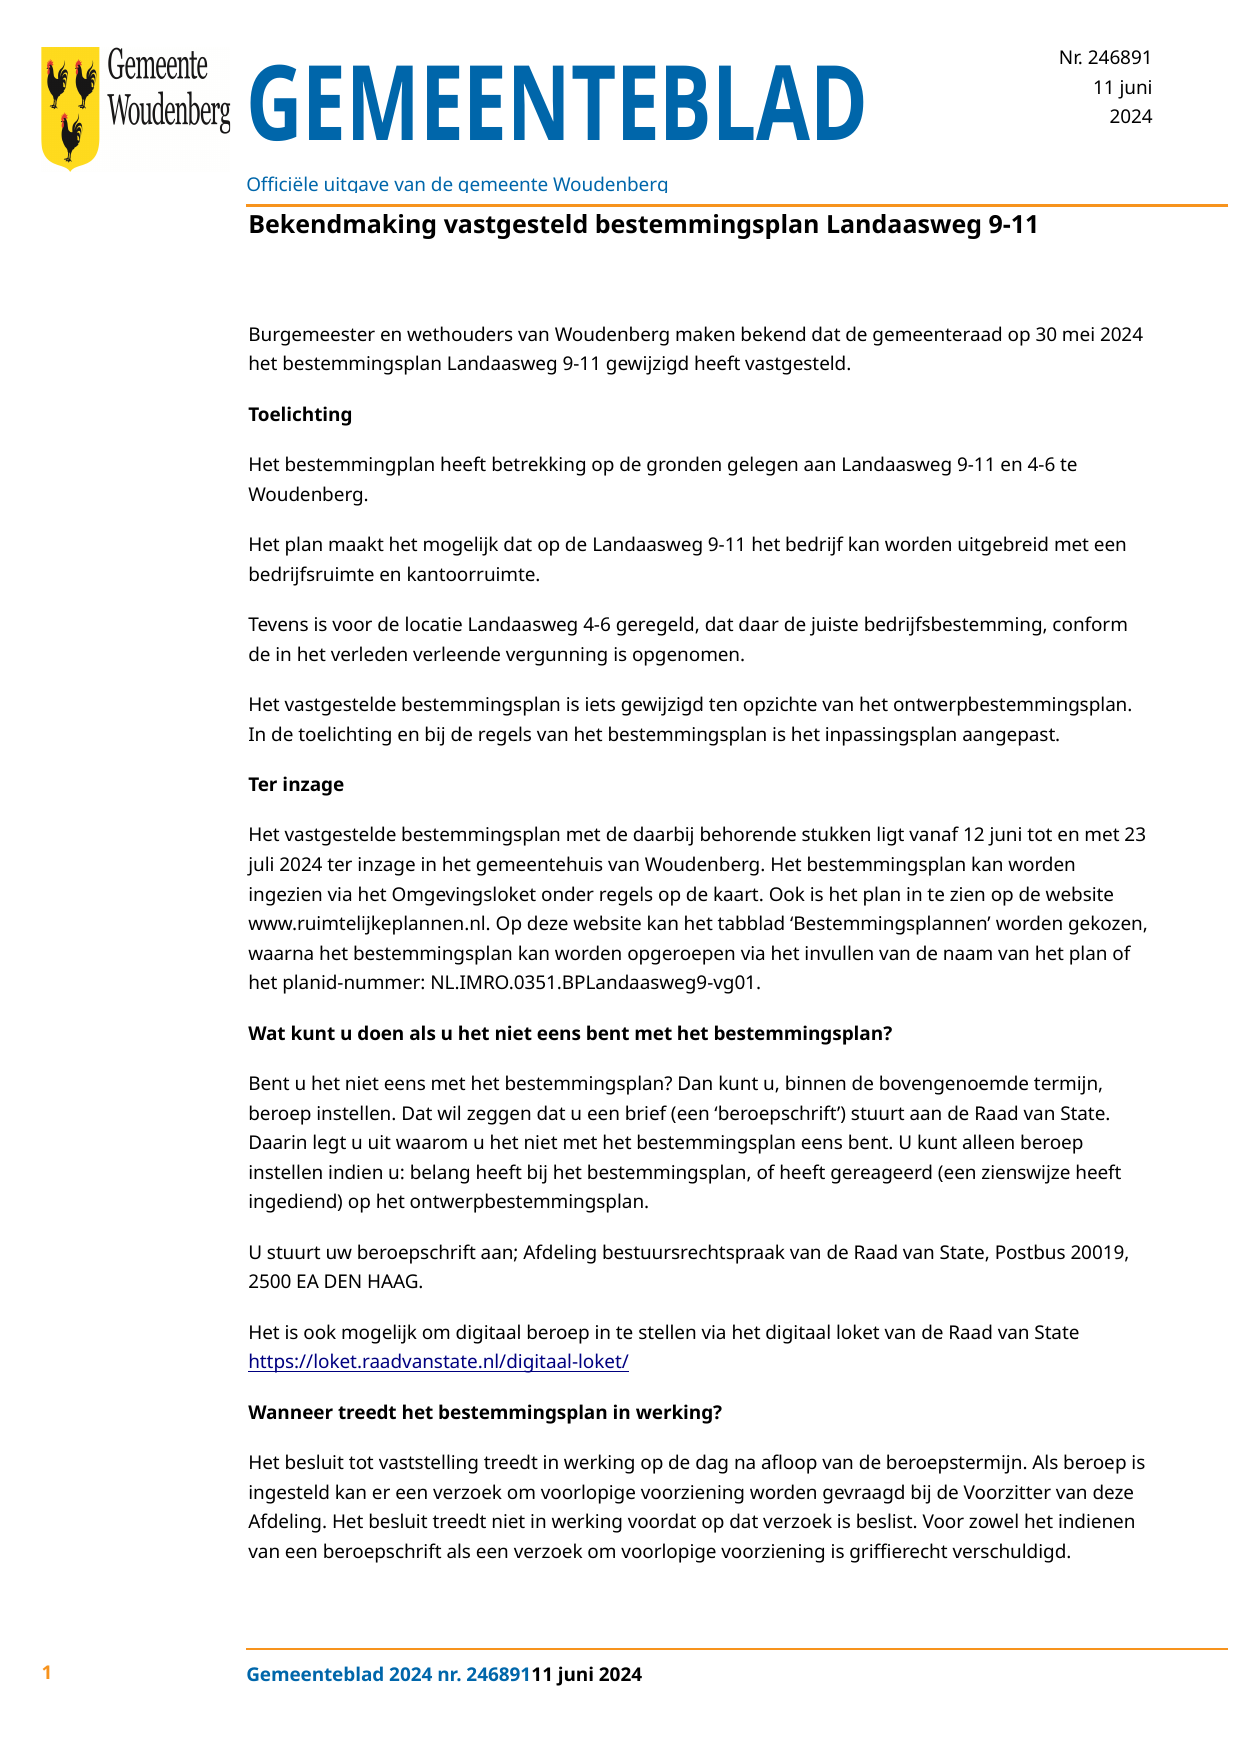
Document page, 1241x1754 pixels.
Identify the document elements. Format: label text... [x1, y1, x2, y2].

text Het vastgestelde bestemmingsplan is iets gewijzigd ten opzichte van het ontwerpbestemmingsplan. In de toelichting en bij de regels van het bestemmingsplan is het inpassingsplan aangepast. [248, 691, 1152, 746]
text U stuurt uw beroepschrift aan; Afdeling bestuursrechtspraak van de Raad van State, Postbus 20019, 2500 EA DEN HAAG. [248, 1239, 1152, 1294]
text Ter inzage [248, 771, 1152, 797]
text Het plan maakt het mogelijk dat op de Landaasweg 9-11 het bedrijf kan worden uitgebreid met een bedrijfsruimte en kantoorruimte. [248, 531, 1152, 586]
text Het bestemmingplan heeft betrekking op de gronden gelegen aan Landaasweg 9-11 en 4-6 te Woudenberg. [248, 451, 1152, 506]
text Bent u het niet eens met het bestemmingsplan? Dan kunt u, binnen de bovengenoemde termijn, beroep instellen. Dat wil zeggen dat u een brief (een ‘beroepschrift’) stuurt aan de Raad van State. Daarin legt u uit waarom u het niet met het bestemmingsplan eens bent. U kunt alleen beroep instellen indien u: belang heeft bij het bestemmingsplan, of heeft gereageerd (een zienswijze heeft ingediend) op het ontwerpbestemmingsplan. [248, 1070, 1152, 1214]
text Het is ook mogelijk om digitaal beroep in te stellen via het digitaal loket van de Raad van State https://loket.raadvanstate.nl/digitaal-loket/ [248, 1319, 1152, 1374]
text Toelichting [248, 401, 1152, 426]
text Het vastgestelde bestemmingsplan met de daarbij behorende stukken ligt vanaf 12 juni tot en met 23 juli 2024 ter inzage in het gemeentehuis van Woudenberg. Het bestemmingsplan kan worden ingezien via het Omgevingsloket onder regels op de kaart. Ook is het plan in te zien op de website www.ruimtelijkeplannen.nl. Op deze website kan het tabblad ‘Bestemmingsplannen’ worden gekozen, waarna het bestemmingsplan kan worden opgeroepen via het invullen van de naam van het plan of het planid-nummer: NL.IMRO.0351.BPLandaasweg9-vg01. [248, 822, 1152, 995]
text Het besluit tot vaststelling treedt in werking op de dag na afloop van de beroepstermijn. Als beroep is ingesteld kan er een verzoek om voorlopige voorziening worden gevraagd bij de Voorzitter van deze Afdeling. Het besluit treedt niet in werking voordat op dat verzoek is beslist. Voor zowel het indienen van een beroepschrift als een verzoek om voorlopige voorziening is griffierecht verschuldigd. [248, 1449, 1152, 1564]
picture [41, 47, 231, 172]
text Wat kunt u doen als u het niet eens bent met het bestemmingsplan? [248, 1020, 1152, 1046]
text Wanneer treedt het bestemmingsplan in werking? [248, 1399, 1152, 1425]
text Tevens is voor de locatie Landaasweg 4-6 geregeld, dat daar de juiste bedrijfsbestemming, conform de in het verleden verleende vergunning is opgenomen. [248, 611, 1152, 666]
text Bekendmaking vastgesteld bestemmingsplan Landaasweg 9-11 [248, 207, 1152, 241]
text Burgemeester en wethouders van Woudenberg maken bekend dat de gemeenteraad op 30 mei 2024 het bestemmingsplan Landaasweg 9-11 gewijzigd heeft vastgesteld. [248, 321, 1152, 376]
